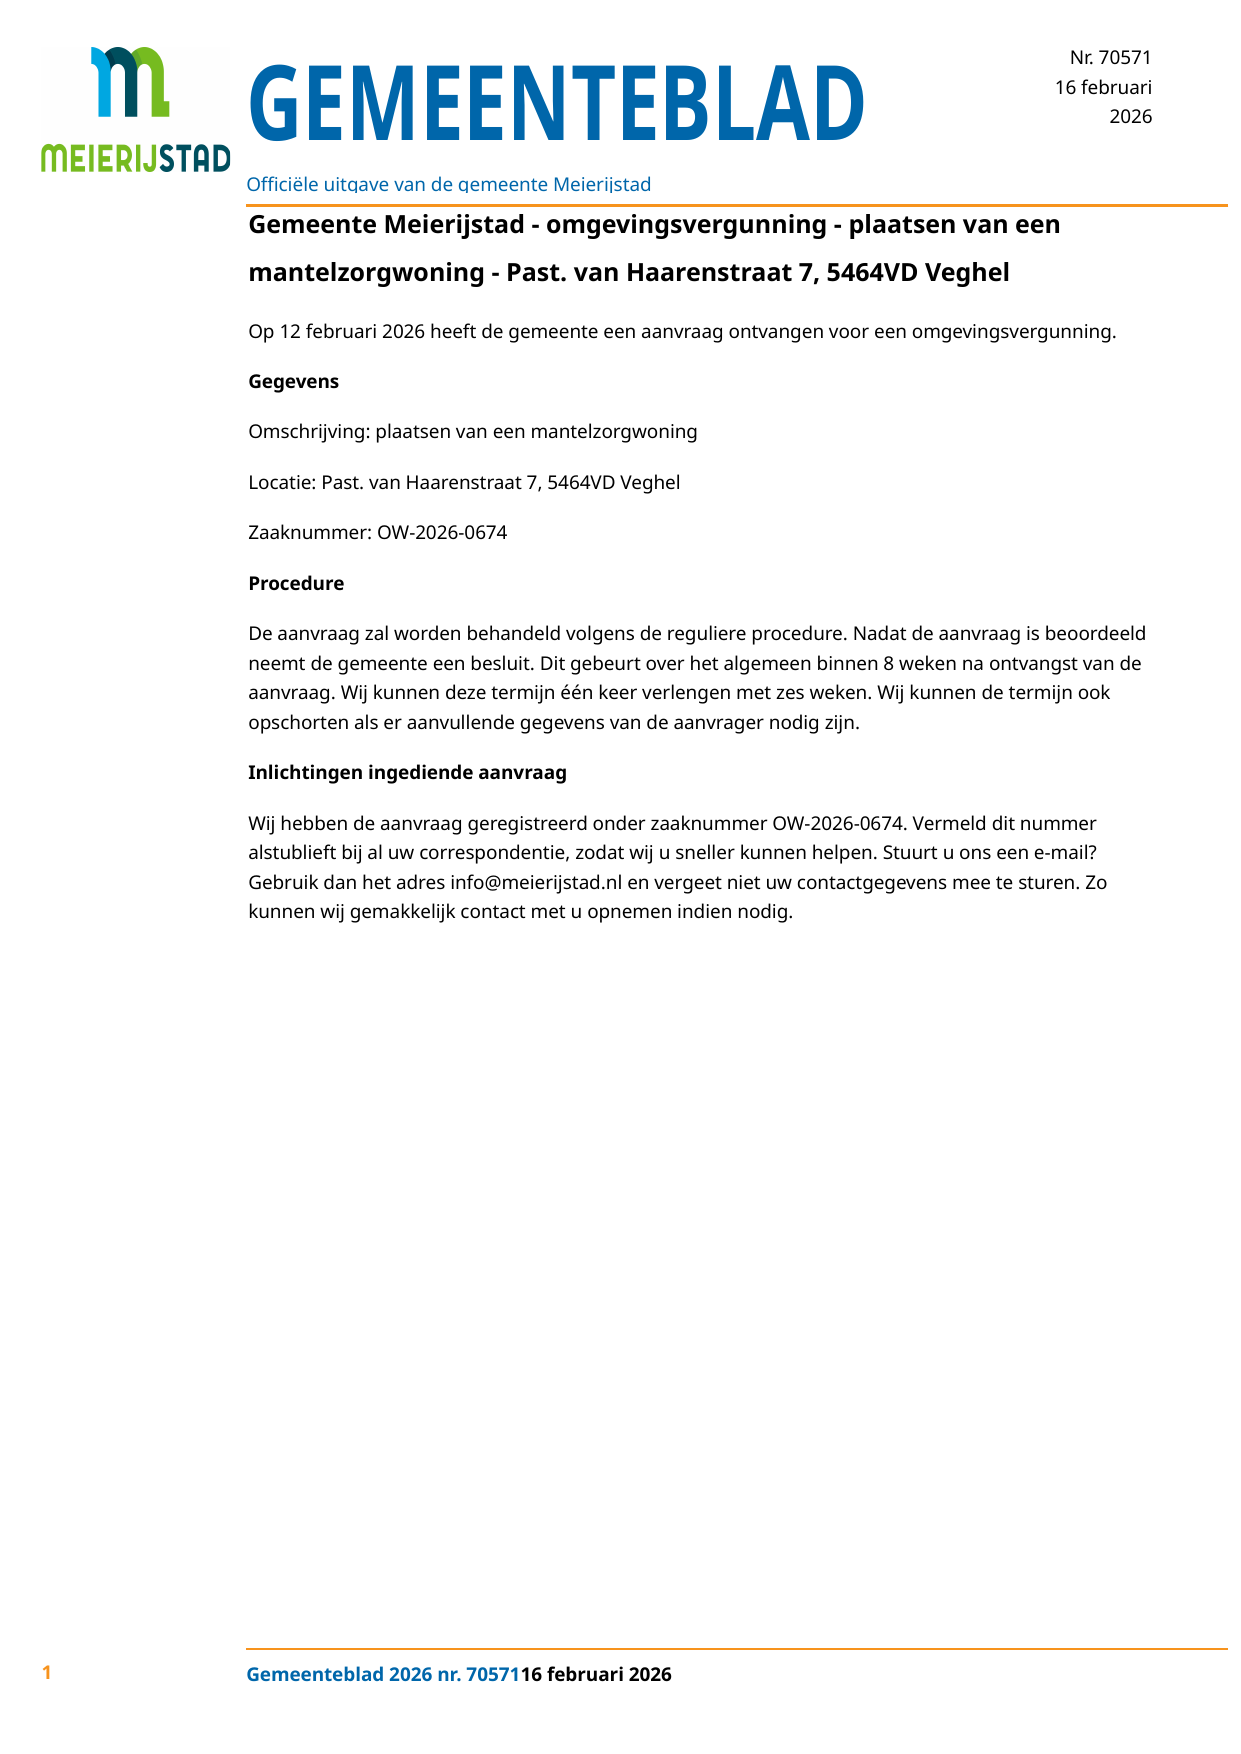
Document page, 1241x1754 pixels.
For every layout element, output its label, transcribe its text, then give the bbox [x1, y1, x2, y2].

text Omschrijving: plaatsen van een mantelzorgwoning [248, 419, 1152, 444]
text Gemeente Meierijstad - omgevingsvergunning - plaatsen van een mantelzorgwoning - Past. van Haarenstraat 7, 5464VD Veghel [248, 207, 1152, 288]
text Gegevens [248, 368, 1152, 394]
text Zaaknummer: OW-2026-0674 [248, 519, 1152, 545]
text De aanvraag zal worden behandeld volgens de reguliere procedure. Nadat de aanvraag is beoordeeld neemt de gemeente een besluit. Dit gebeurt over het algemeen binnen 8 weken na ontvangst van de aanvraag. Wij kunnen deze termijn één keer verlengen met zes weken. Wij kunnen de termijn ook opschorten als er aanvullende gegevens van de aanvrager nodig zijn. [248, 620, 1152, 735]
text Inlichtingen ingediende aanvraag [248, 759, 1152, 785]
text Wij hebben de aanvraag geregistreerd onder zaaknummer OW-2026-0674. Vermeld dit nummer alstublieft bij al uw correspondentie, zodat wij u sneller kunnen helpen. Stuurt u ons een e-mail? Gebruik dan het adres info@meierijstad.nl en vergeet niet uw contactgegevens mee te sturen. Zo kunnen wij gemakkelijk contact met u opnemen indien nodig. [248, 810, 1152, 924]
text Locatie: Past. van Haarenstraat 7, 5464VD Veghel [248, 469, 1152, 495]
text Op 12 februari 2026 heeft de gemeente een aanvraag ontvangen voor een omgevingsvergunning. [248, 318, 1152, 344]
text Procedure [248, 570, 1152, 596]
picture [41, 47, 231, 172]
